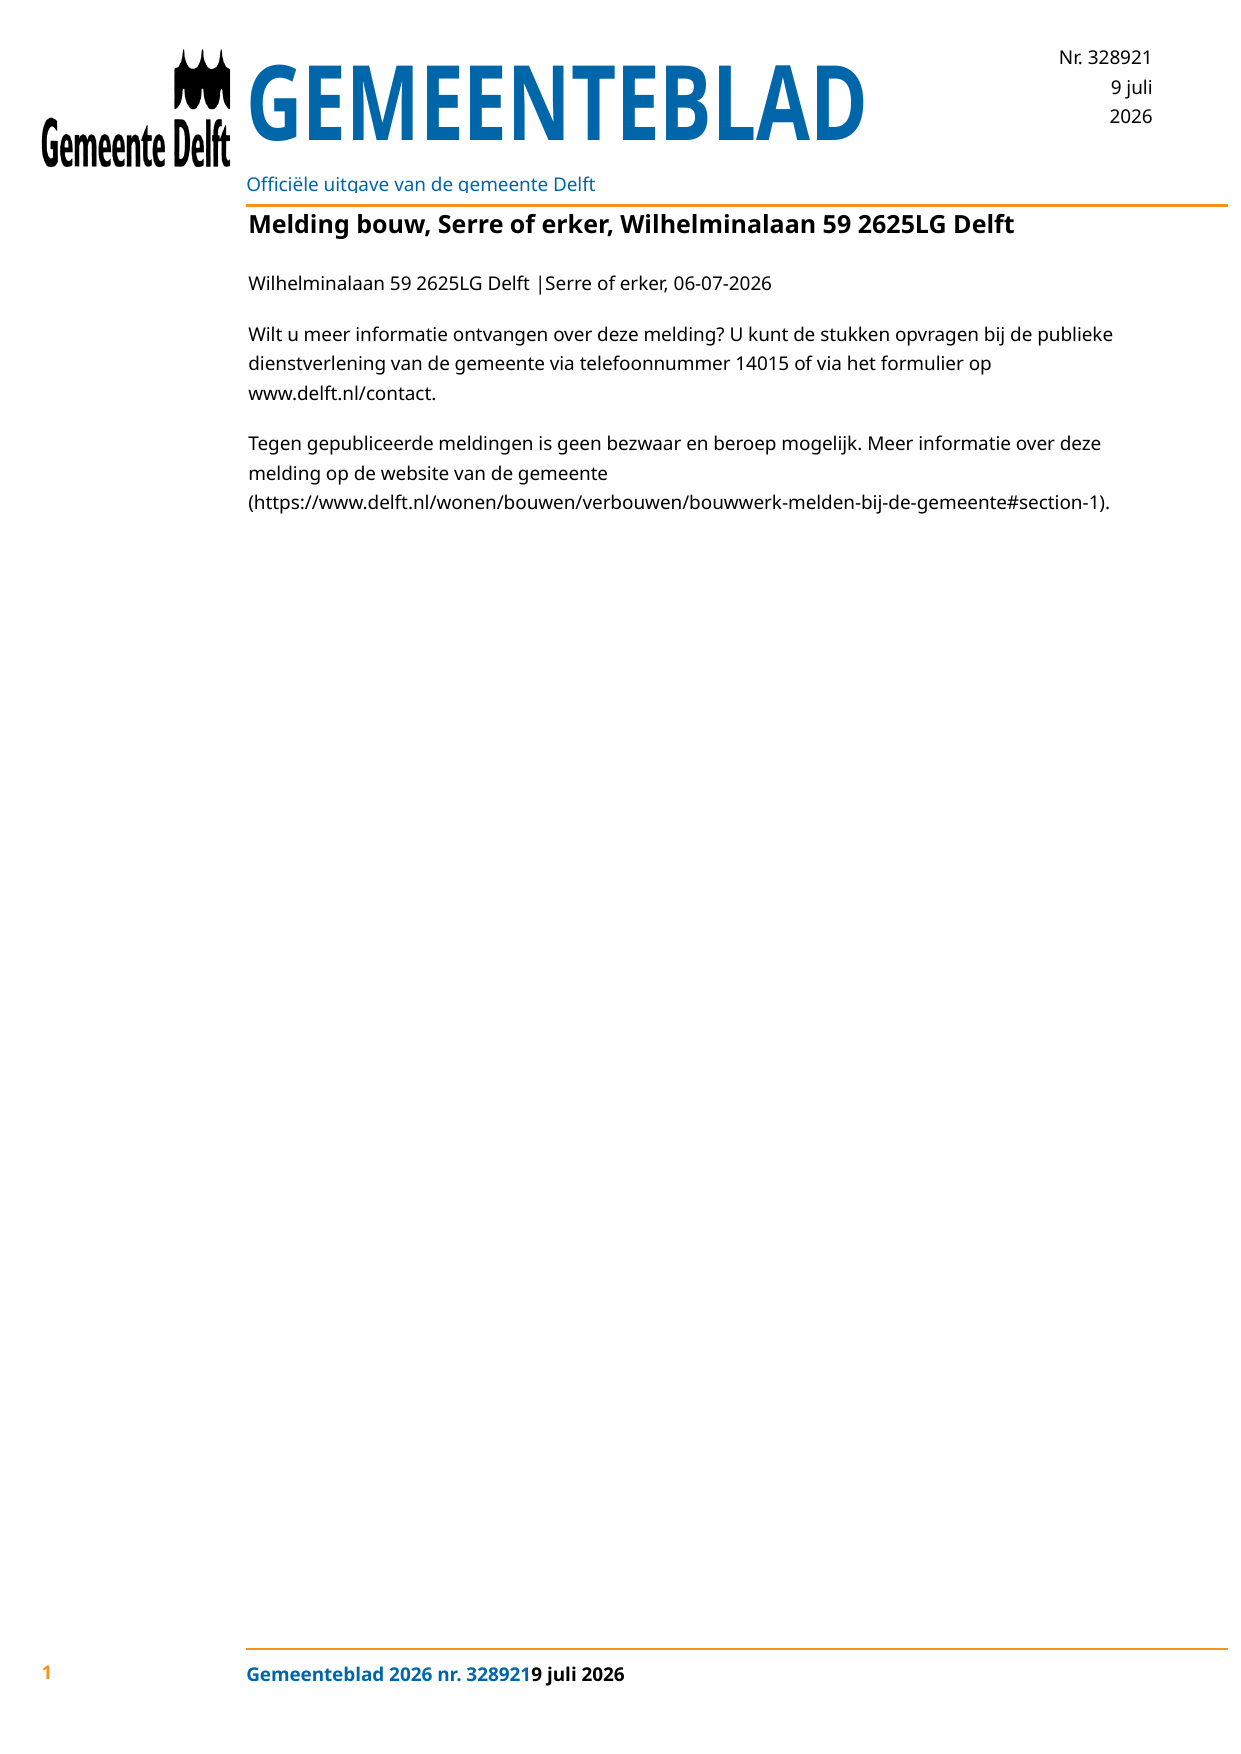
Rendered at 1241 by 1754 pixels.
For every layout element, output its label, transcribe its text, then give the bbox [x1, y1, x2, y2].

text Wilhelminalaan 59 2625LG Delft |Serre of erker, 06-07-2026 [248, 270, 1152, 296]
text Tegen gepubliceerde meldingen is geen bezwaar en beroep mogelijk. Meer informatie over deze melding op de website van de gemeente (https://www.delft.nl/wonen/bouwen/verbouwen/bouwwerk-melden-bij-de-gemeente#section-1). [248, 430, 1152, 515]
text Melding bouw, Serre of erker, Wilhelminalaan 59 2625LG Delft [248, 207, 1152, 241]
text Wilt u meer informatie ontvangen over deze melding? U kunt de stukken opvragen bij de publieke dienstverlening van de gemeente via telefoonnummer 14015 of via het formulier op www.delft.nl/contact. [248, 321, 1152, 406]
picture [41, 47, 231, 172]
